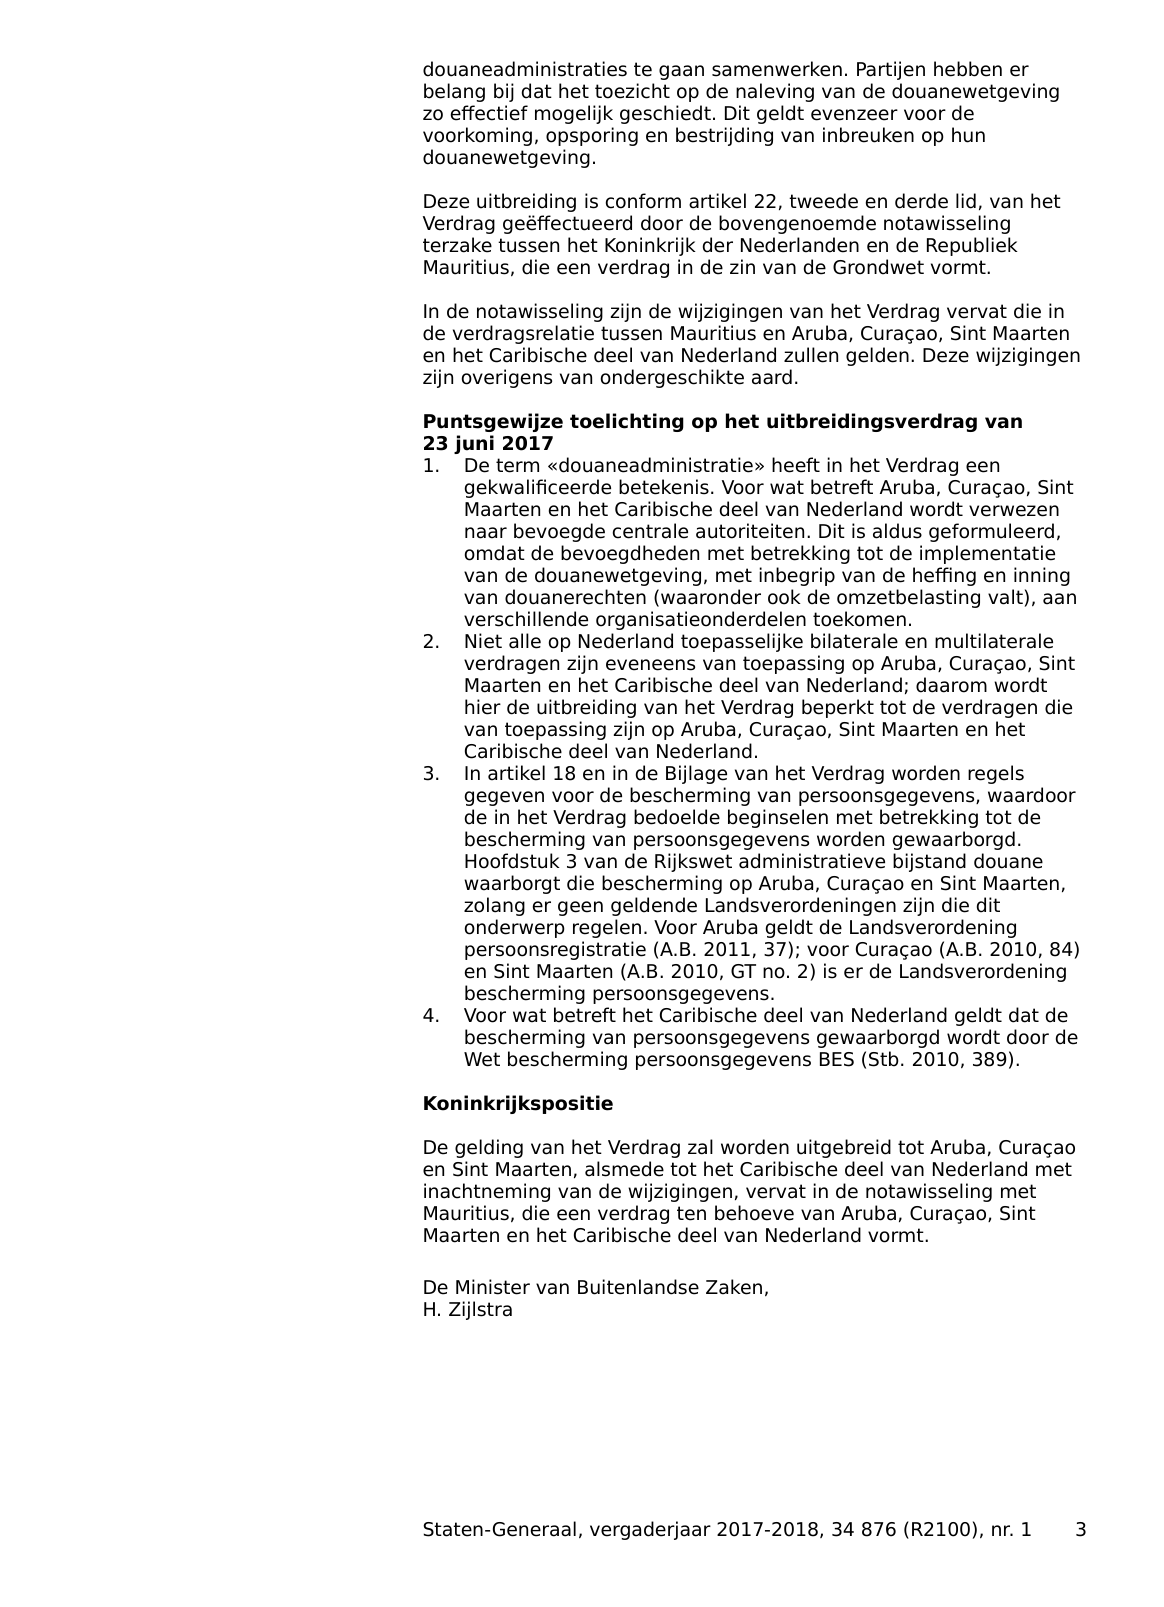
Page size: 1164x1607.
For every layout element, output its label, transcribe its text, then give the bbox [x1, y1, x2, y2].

text De Minister van Buitenlandse Zaken, H. Zijlstra [422, 1277, 1087, 1321]
text In de notawisseling zijn de wijzigingen van het Verdrag vervat die in de verdragsrelatie tussen Mauritius en Aruba, Curaçao, Sint Maarten en het Caribische deel van Nederland zullen gelden. Deze wijzigingen zijn overigens van ondergeschikte aard. [422, 301, 1087, 389]
text De gelding van het Verdrag zal worden uitgebreid tot Aruba, Curaçao en Sint Maarten, alsmede tot het Caribische deel van Nederland met inachtneming van de wijzigingen, vervat in de notawisseling met Mauritius, die een verdrag ten behoeve van Aruba, Curaçao, Sint Maarten en het Caribische deel van Nederland vormt. [422, 1137, 1087, 1247]
text douaneadministraties te gaan samenwerken. Partijen hebben er belang bij dat het toezicht op de naleving van de douanewetgeving zo effectief mogelijk geschiedt. Dit geldt evenzeer voor de voorkoming, opsporing en bestrijding van inbreuken op hun douanewetgeving. [422, 59, 1087, 169]
text 3. In artikel 18 en in de Bijlage van het Verdrag worden regels gegeven voor de bescherming van persoonsgegevens, waardoor de in het Verdrag bedoelde beginselen met betrekking tot de bescherming van persoonsgegevens worden gewaarborgd. Hoofdstuk 3 van de Rijkswet administratieve bijstand douane waarborgt die bescherming op Aruba, Curaçao en Sint Maarten, zolang er geen geldende Landsverordeningen zijn die dit onderwerp regelen. Voor Aruba geldt de Landsverordening persoonsregistratie (A.B. 2011, 37); voor Curaçao (A.B. 2010, 84) en Sint Maarten (A.B. 2010, GT no. 2) is er de Landsverordening bescherming persoonsgegevens. [422, 763, 1087, 1005]
text 2. Niet alle op Nederland toepasselijke bilaterale en multilaterale verdragen zijn eveneens van toepassing op Aruba, Curaçao, Sint Maarten en het Caribische deel van Nederland; daarom wordt hier de uitbreiding van het Verdrag beperkt tot de verdragen die van toepassing zijn op Aruba, Curaçao, Sint Maarten en het Caribische deel van Nederland. [422, 631, 1087, 763]
text 4. Voor wat betreft het Caribische deel van Nederland geldt dat de bescherming van persoonsgegevens gewaarborgd wordt door de Wet bescherming persoonsgegevens BES (Stb. 2010, 389). [422, 1005, 1087, 1071]
subtitle Koninkrijkspositie [422, 1093, 1087, 1115]
subtitle Puntsgewijze toelichting op het uitbreidingsverdrag van 23 juni 2017 [422, 411, 1087, 455]
text Deze uitbreiding is conform artikel 22, tweede en derde lid, van het Verdrag geëffectueerd door de bovengenoemde notawisseling terzake tussen het Koninkrijk der Nederlanden en de Republiek Mauritius, die een verdrag in de zin van de Grondwet vormt. [422, 191, 1087, 279]
text 1. De term «douaneadministratie» heeft in het Verdrag een gekwalificeerde betekenis. Voor wat betreft Aruba, Curaçao, Sint Maarten en het Caribische deel van Nederland wordt verwezen naar bevoegde centrale autoriteiten. Dit is aldus geformuleerd, omdat de bevoegdheden met betrekking tot de implementatie van de douanewetgeving, met inbegrip van de heffing en inning van douanerechten (waaronder ook de omzetbelasting valt), aan verschillende organisatieonderdelen toekomen. [422, 455, 1087, 631]
